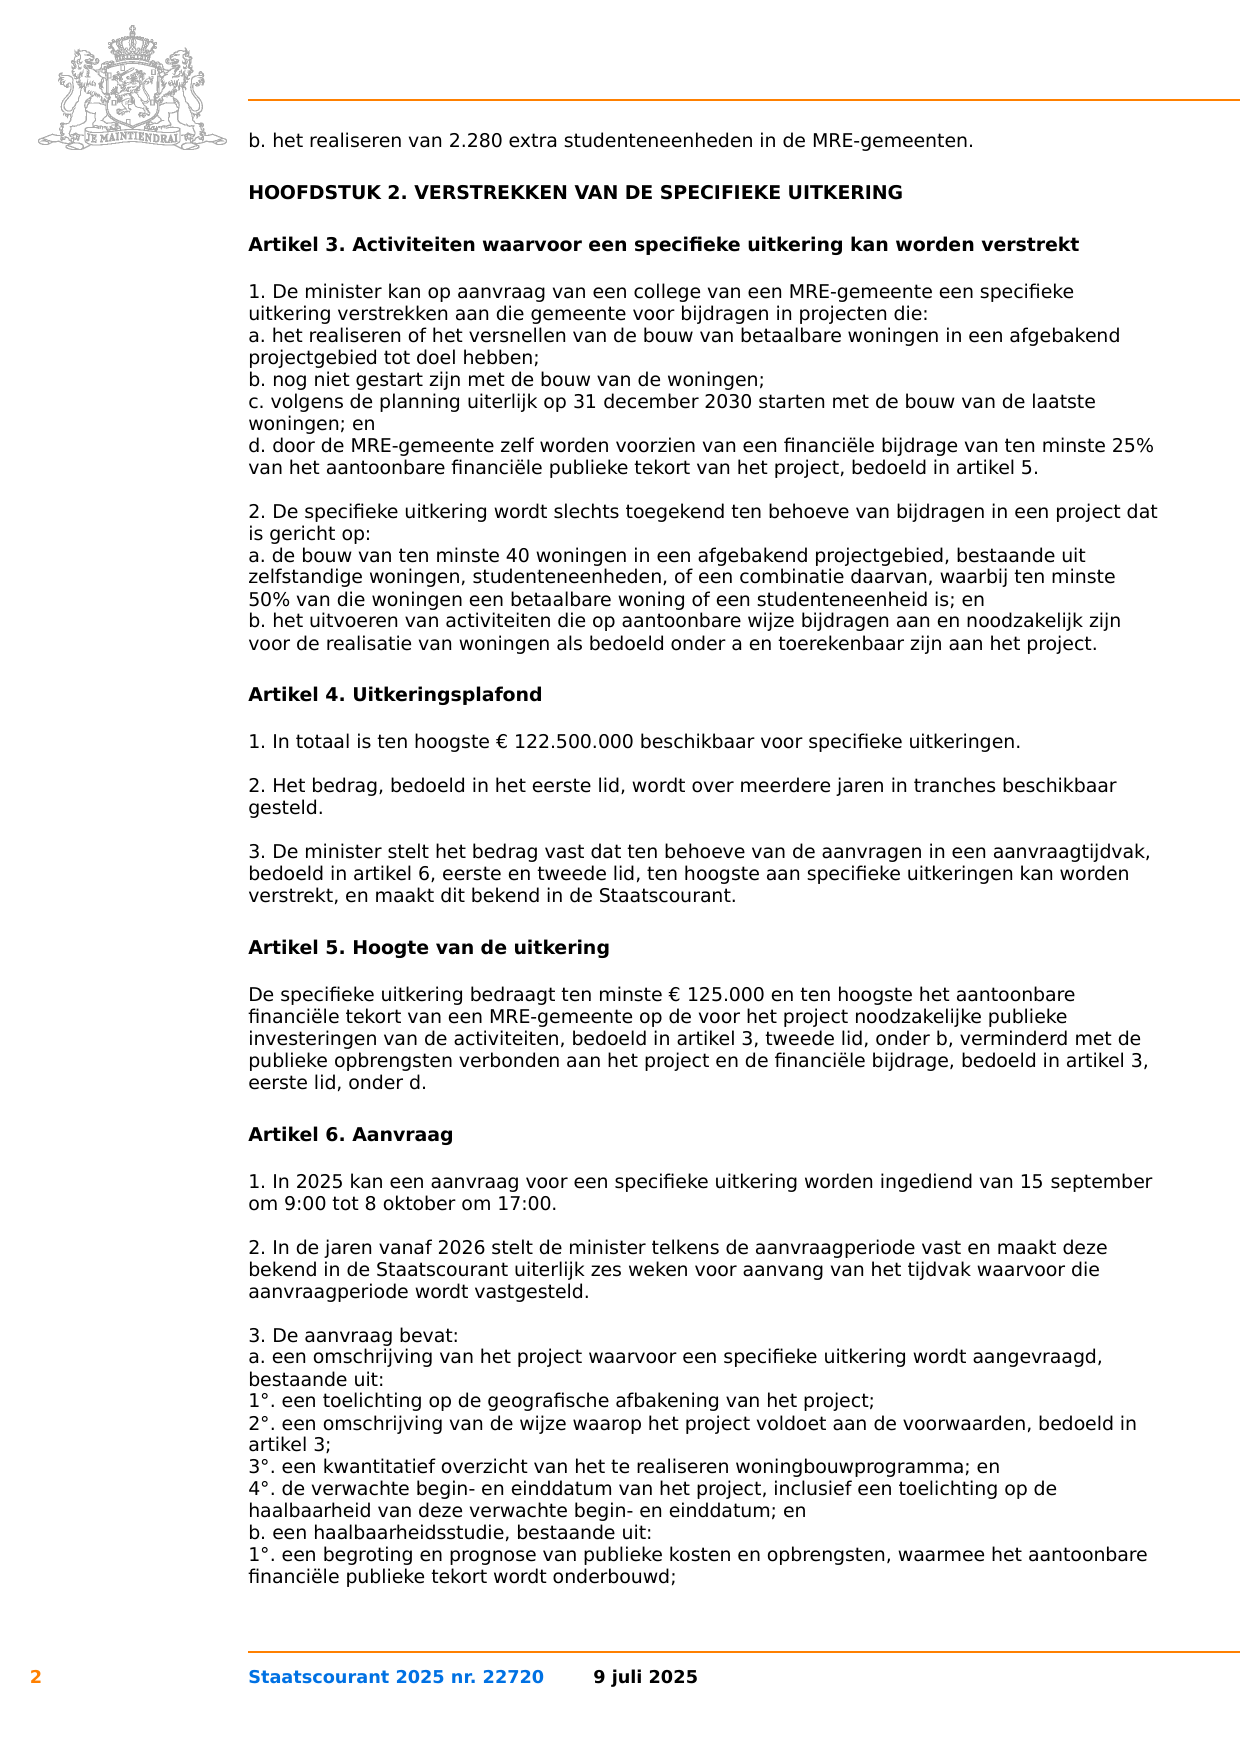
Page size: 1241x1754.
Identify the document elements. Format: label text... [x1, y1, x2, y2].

text 1. De minister kan op aanvraag van een college van een MRE-gemeente een specifieke uitkering verstrekken aan die gemeente voor bijdragen in projecten die: [248, 281, 1163, 325]
subtitle Artikel 4. Uitkeringsplafond [248, 684, 1163, 706]
picture [38, 25, 227, 150]
text 1. In totaal is ten hoogste € 122.500.000 beschikbaar voor specifieke uitkeringen. [248, 731, 1163, 753]
subtitle HOOFDSTUK 2. VERSTREKKEN VAN DE SPECIFIEKE UITKERING [248, 182, 1163, 204]
text b. het uitvoeren van activiteiten die op aantoonbare wijze bijdragen aan en noodzakelijk zijn voor de realisatie van woningen als bedoeld onder a en toerekenbaar zijn aan het project. [248, 610, 1163, 654]
text 3. De minister stelt het bedrag vast dat ten behoeve van de aanvragen in een aanvraagtijdvak, bedoeld in artikel 6, eerste en tweede lid, ten hoogste aan specifieke uitkeringen kan worden verstrekt, en maakt dit bekend in de Staatscourant. [248, 841, 1163, 907]
text b. een haalbaarheidsstudie, bestaande uit: [248, 1522, 1163, 1544]
text a. het realiseren of het versnellen van de bouw van betaalbare woningen in een afgebakend projectgebied tot doel hebben; [248, 325, 1163, 369]
text 2°. een omschrijving van de wijze waarop het project voldoet aan de voorwaarden, bedoeld in artikel 3; [248, 1412, 1163, 1456]
text 3. De aanvraag bevat: [248, 1324, 1163, 1346]
text 1. In 2025 kan een aanvraag voor een specifieke uitkering worden ingediend van 15 september om 9:00 tot 8 oktober om 17:00. [248, 1171, 1163, 1215]
text b. het realiseren van 2.280 extra studenteneenheden in de MRE-gemeenten. [248, 130, 1163, 152]
text 2. De specifieke uitkering wordt slechts toegekend ten behoeve van bijdragen in een project dat is gericht op: [248, 501, 1163, 544]
text a. een omschrijving van het project waarvoor een specifieke uitkering wordt aangevraagd, bestaande uit: [248, 1346, 1163, 1390]
text 2. In de jaren vanaf 2026 stelt de minister telkens de aanvraagperiode vast en maakt deze bekend in de Staatscourant uiterlijk zes weken voor aanvang van het tijdvak waarvoor die aanvraagperiode wordt vastgesteld. [248, 1237, 1163, 1303]
text 1°. een begroting en prognose van publieke kosten en opbrengsten, waarmee het aantoonbare financiële publieke tekort wordt onderbouwd; [248, 1544, 1163, 1588]
text c. volgens de planning uiterlijk op 31 december 2030 starten met de bouw van de laatste woningen; en [248, 391, 1163, 435]
text 1°. een toelichting op de geografische afbakening van het project; [248, 1390, 1163, 1412]
text 2. Het bedrag, bedoeld in het eerste lid, wordt over meerdere jaren in tranches beschikbaar gesteld. [248, 775, 1163, 819]
subtitle Artikel 6. Aanvraag [248, 1124, 1163, 1146]
text 3°. een kwantitatief overzicht van het te realiseren woningbouwprogramma; en [248, 1456, 1163, 1478]
text b. nog niet gestart zijn met de bouw van de woningen; [248, 369, 1163, 391]
text d. door de MRE-gemeente zelf worden voorzien van een financiële bijdrage van ten minste 25% van het aantoonbare financiële publieke tekort van het project, bedoeld in artikel 5. [248, 435, 1163, 479]
subtitle Artikel 5. Hoogte van de uitkering [248, 937, 1163, 959]
text 4°. de verwachte begin- en einddatum van het project, inclusief een toelichting op de haalbaarheid van deze verwachte begin- en einddatum; en [248, 1478, 1163, 1522]
text De specifieke uitkering bedraagt ten minste € 125.000 en ten hoogste het aantoonbare financiële tekort van een MRE-gemeente op de voor het project noodzakelijke publieke investeringen van de activiteiten, bedoeld in artikel 3, tweede lid, onder b, verminderd met de publieke opbrengsten verbonden aan het project en de financiële bijdrage, bedoeld in artikel 3, eerste lid, onder d. [248, 984, 1163, 1094]
text a. de bouw van ten minste 40 woningen in een afgebakend projectgebied, bestaande uit zelfstandige woningen, studenteneenheden, of een combinatie daarvan, waarbij ten minste 50% van die woningen een betaalbare woning of een studenteneenheid is; en [248, 544, 1163, 610]
subtitle Artikel 3. Activiteiten waarvoor een specifieke uitkering kan worden verstrekt [248, 234, 1163, 256]
